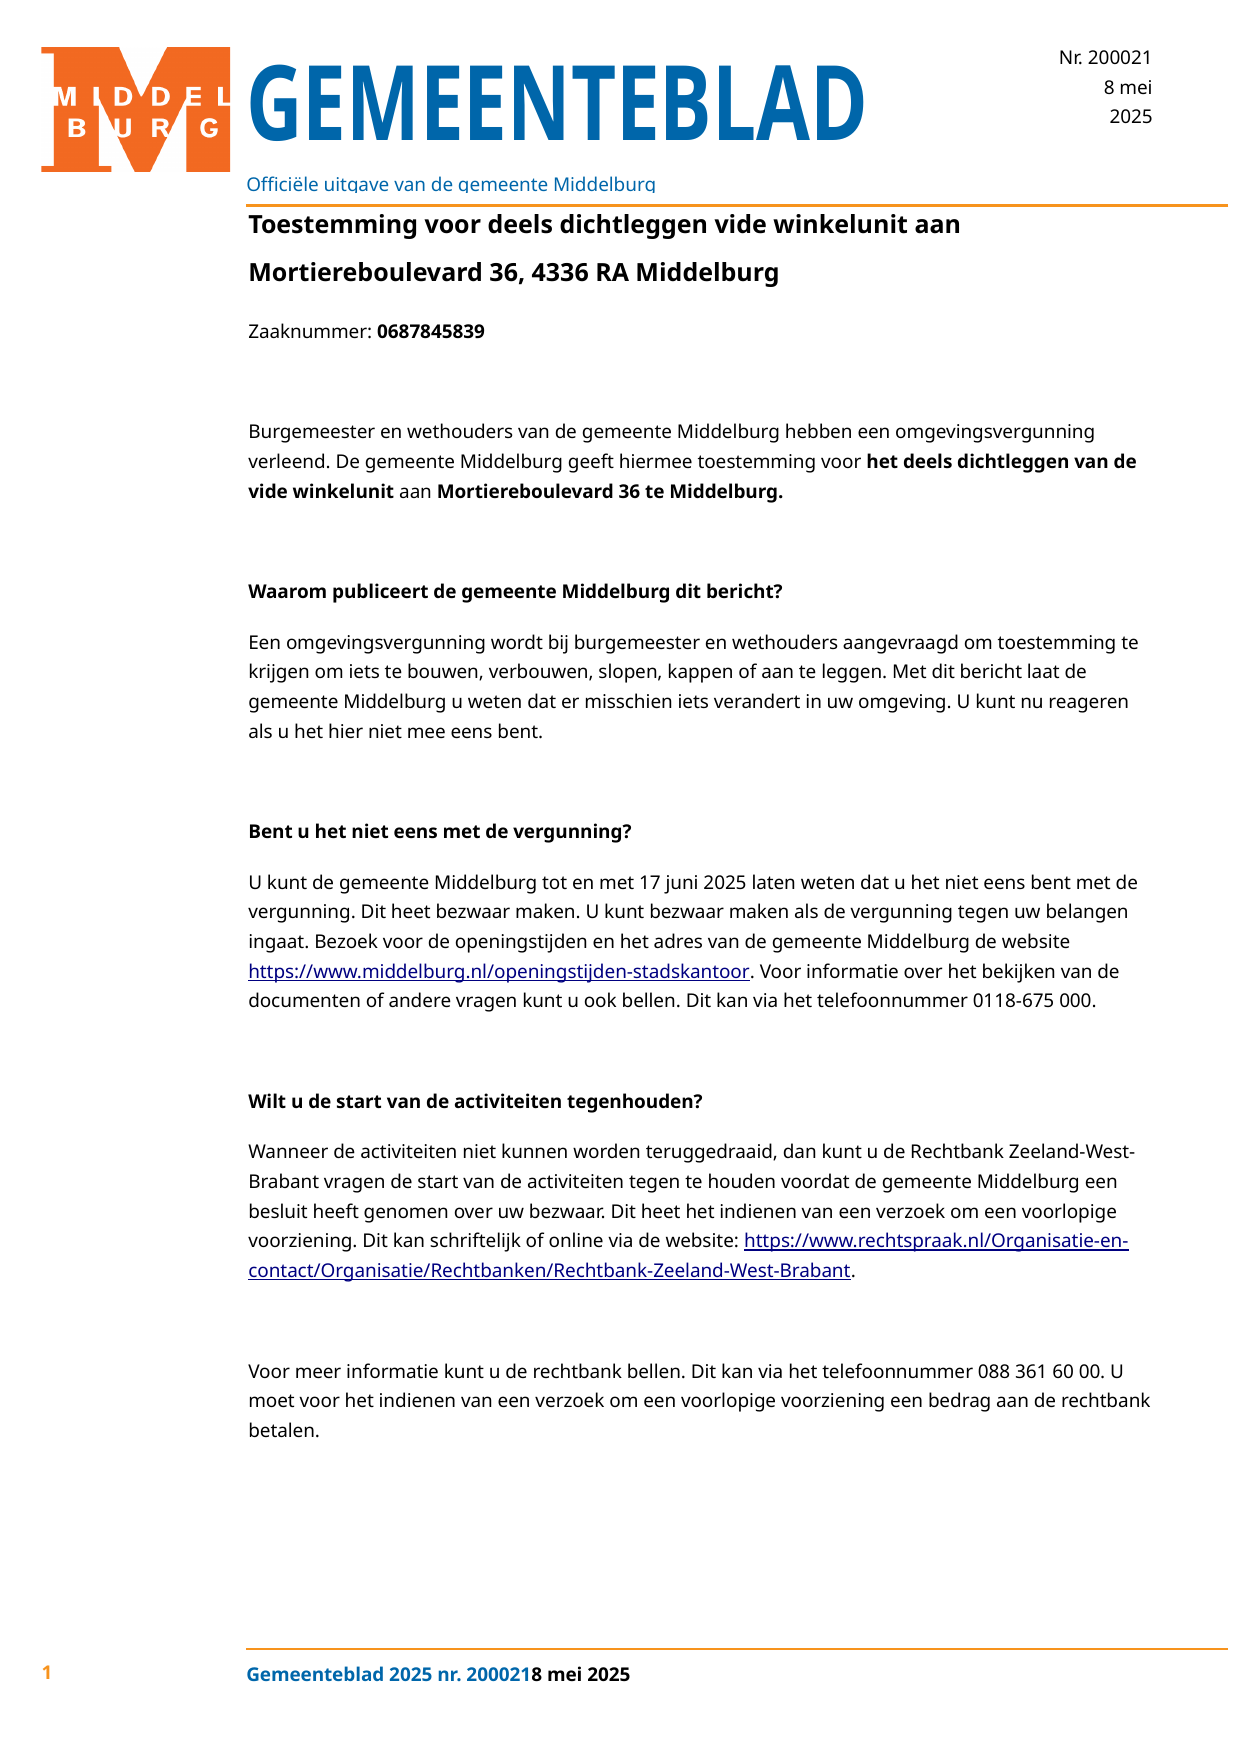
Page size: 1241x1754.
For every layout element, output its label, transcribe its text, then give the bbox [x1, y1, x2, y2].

text Waarom publiceert de gemeente Middelburg dit bericht? [248, 579, 1152, 604]
text Zaaknummer: 0687845839 [248, 318, 1152, 344]
text Toestemming voor deels dichtleggen vide winkelunit aan Mortiereboulevard 36, 4336 RA Middelburg [248, 207, 1152, 288]
picture [41, 47, 231, 172]
text U kunt de gemeente Middelburg tot en met 17 juni 2025 laten weten dat u het niet eens bent met de vergunning. Dit heet bezwaar maken. U kunt bezwaar maken als de vergunning tegen uw belangen ingaat. Bezoek voor de openingstijden en het adres van de gemeente Middelburg de website https://www.middelburg.nl/openingstijden-stadskantoor. Voor informatie over het bekijken van de documenten of andere vragen kunt u ook bellen. Dit kan via het telefoonnummer 0118-675 000. [248, 869, 1152, 1013]
text Voor meer informatie kunt u de rechtbank bellen. Dit kan via het telefoonnummer 088 361 60 00. U moet voor het indienen van een verzoek om een voorlopige voorziening een bedrag aan de rechtbank betalen. [248, 1358, 1152, 1443]
text Burgemeester en wethouders van de gemeente Middelburg hebben een omgevingsvergunning verleend. De gemeente Middelburg geeft hiermee toestemming voor het deels dichtleggen van de vide winkelunit aan Mortiereboulevard 36 te Middelburg. [248, 419, 1152, 504]
text Wilt u de start van de activiteiten tegenhouden? [248, 1088, 1152, 1114]
text Bent u het niet eens met de vergunning? [248, 819, 1152, 844]
text Een omgevingsvergunning wordt bij burgemeester en wethouders aangevraagd om toestemming te krijgen om iets te bouwen, verbouwen, slopen, kappen of aan te leggen. Met dit bericht laat de gemeente Middelburg u weten dat er misschien iets verandert in uw omgeving. U kunt nu reageren als u het hier niet mee eens bent. [248, 629, 1152, 744]
text Wanneer de activiteiten niet kunnen worden teruggedraaid, dan kunt u de Rechtbank Zeeland-West-Brabant vragen de start van de activiteiten tegen te houden voordat de gemeente Middelburg een besluit heeft genomen over uw bezwaar. Dit heet het indienen van een verzoek om een voorlopige voorziening. Dit kan schriftelijk of online via de website: https://www.rechtspraak.nl/Organisatie-en-contact/Organisatie/Rechtbanken/Rechtbank-Zeeland-West-Brabant. [248, 1139, 1152, 1283]
